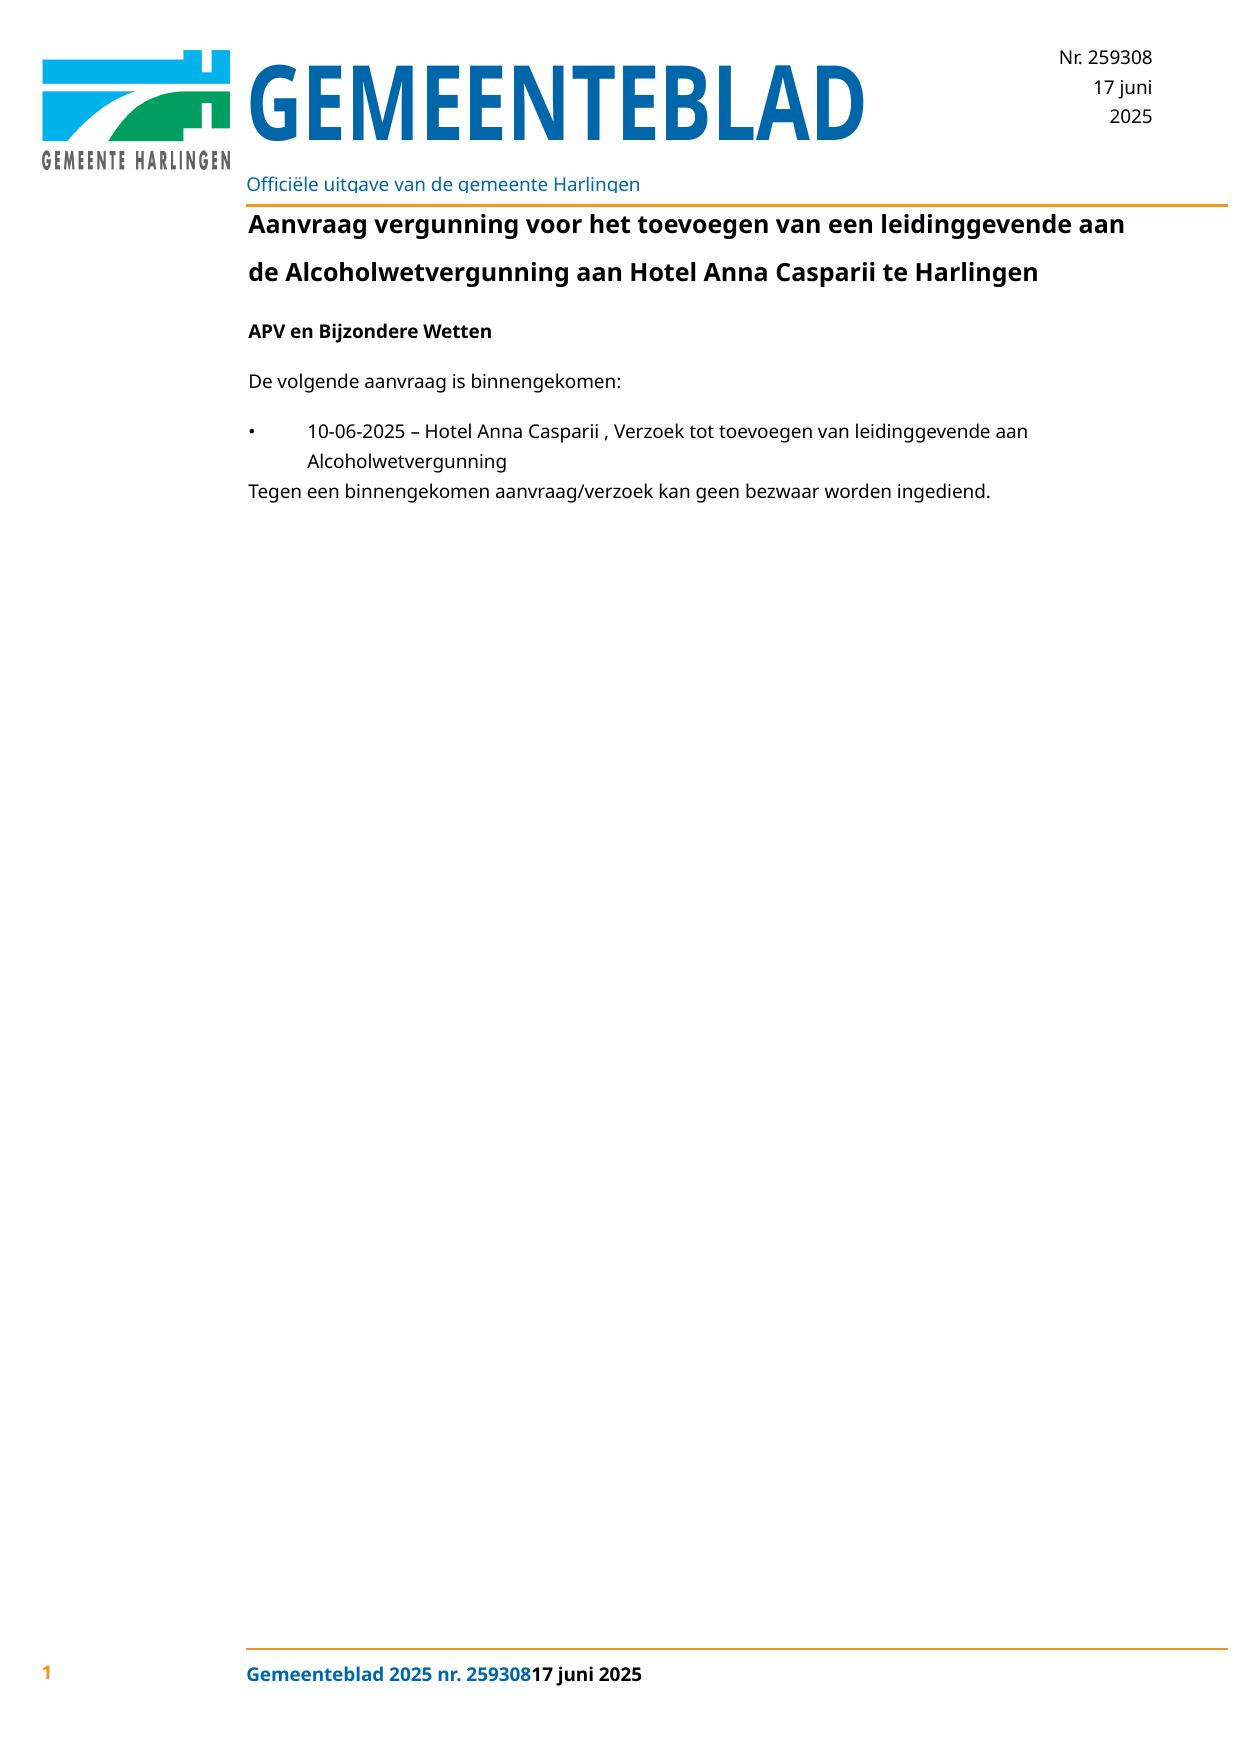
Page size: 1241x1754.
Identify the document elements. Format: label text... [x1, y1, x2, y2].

text Tegen een binnengekomen aanvraag/verzoek kan geen bezwaar worden ingediend. [248, 478, 1152, 504]
list 10-06-2025 – Hotel Anna Casparii , Verzoek tot toevoegen van leidinggevende aan Alcoholwetvergunning [248, 419, 1152, 474]
text Aanvraag vergunning voor het toevoegen van een leidinggevende aan de Alcoholwetvergunning aan Hotel Anna Casparii te Harlingen [248, 207, 1152, 288]
text De volgende aanvraag is binnengekomen: [248, 368, 1152, 394]
text APV en Bijzondere Wetten [248, 318, 1152, 344]
picture [41, 47, 231, 172]
